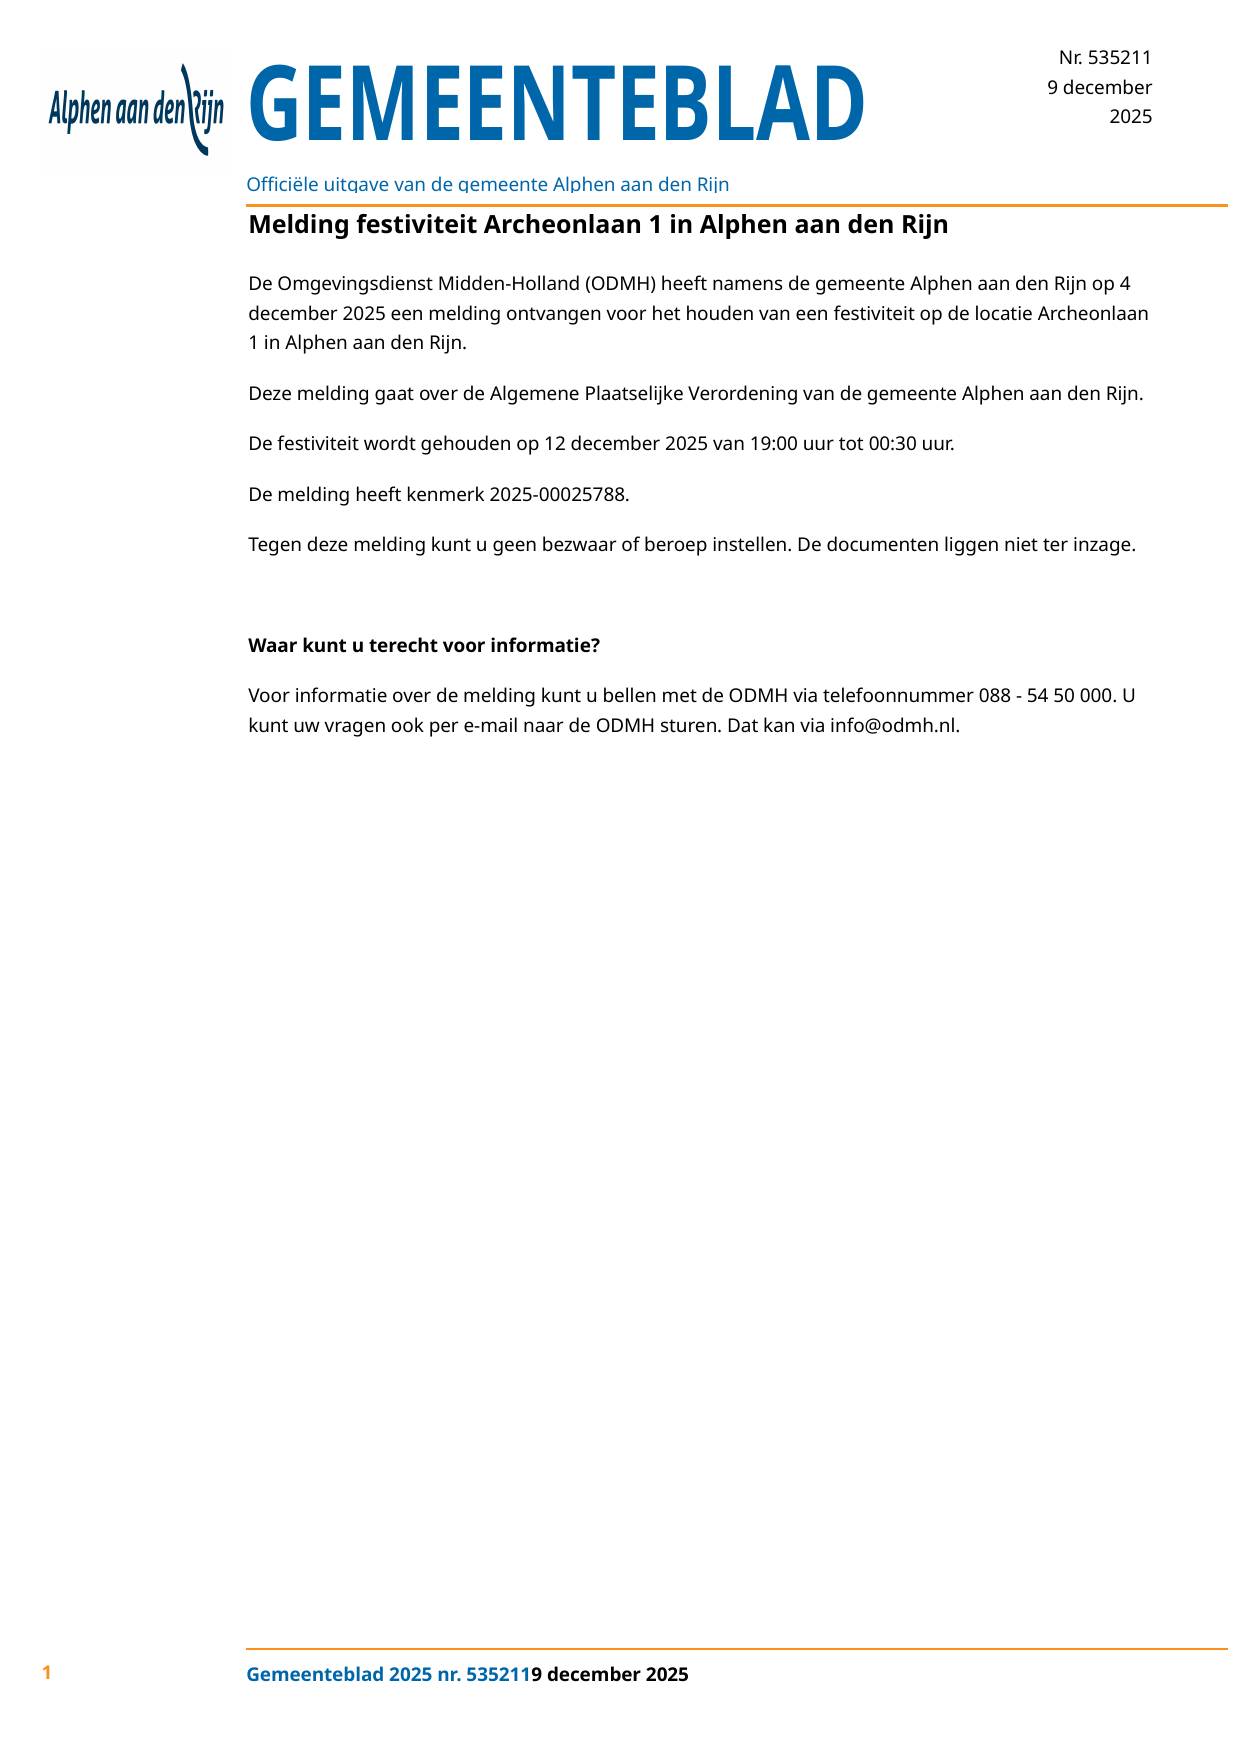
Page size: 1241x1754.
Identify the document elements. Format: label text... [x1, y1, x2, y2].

text De Omgevingsdienst Midden-Holland (ODMH) heeft namens de gemeente Alphen aan den Rijn op 4 december 2025 een melding ontvangen voor het houden van een festiviteit op de locatie Archeonlaan 1 in Alphen aan den Rijn. [248, 270, 1152, 355]
picture [41, 47, 231, 172]
text Waar kunt u terecht voor informatie? [248, 632, 1152, 658]
text De melding heeft kenmerk 2025-00025788. [248, 481, 1152, 506]
text Voor informatie over de melding kunt u bellen met de ODMH via telefoonnummer 088 - 54 50 000. U kunt uw vragen ook per e-mail naar de ODMH sturen. Dat kan via info@odmh.nl. [248, 682, 1152, 738]
text Tegen deze melding kunt u geen bezwaar of beroep instellen. De documenten liggen niet ter inzage. [248, 531, 1152, 557]
text Deze melding gaat over de Algemene Plaatselijke Verordening van de gemeente Alphen aan den Rijn. [248, 380, 1152, 406]
text Melding festiviteit Archeonlaan 1 in Alphen aan den Rijn [248, 207, 1152, 241]
text De festiviteit wordt gehouden op 12 december 2025 van 19:00 uur tot 00:30 uur. [248, 430, 1152, 456]
